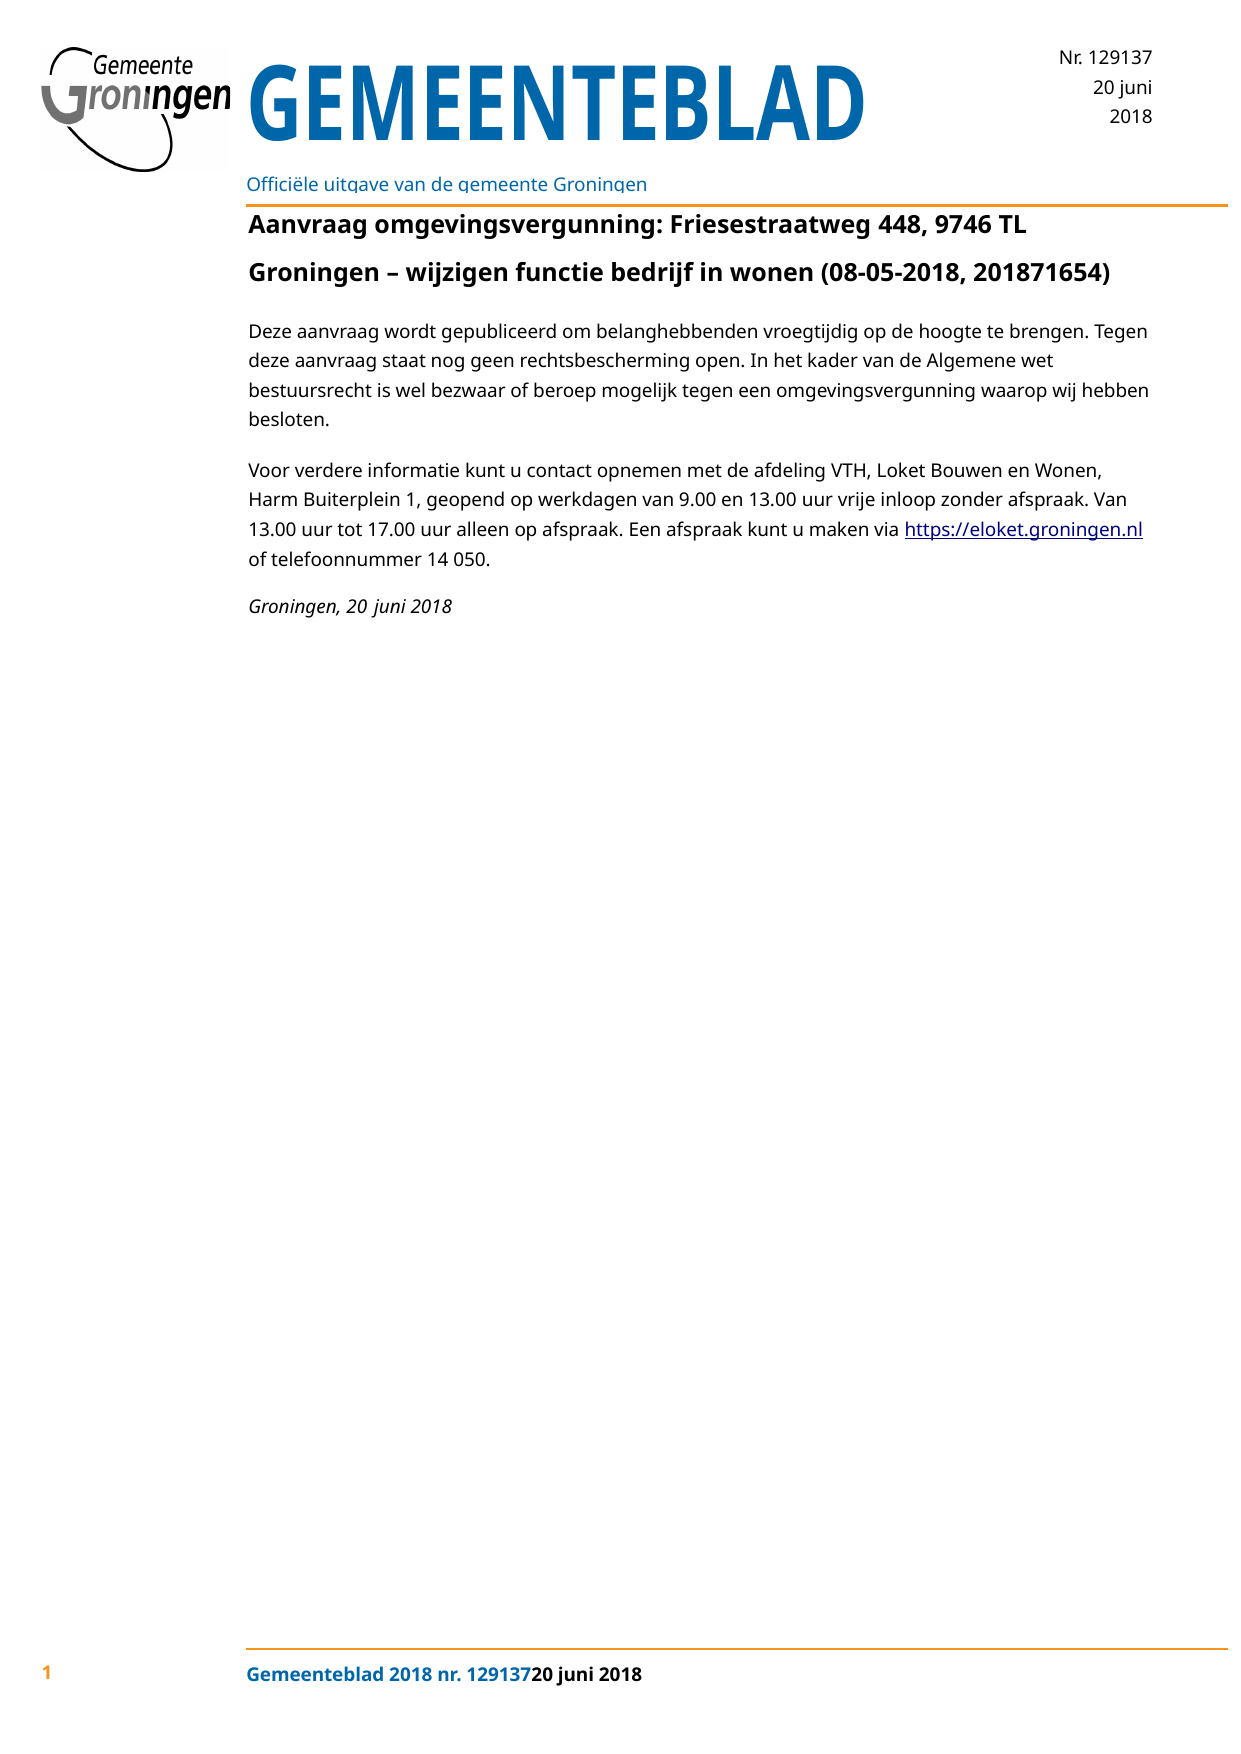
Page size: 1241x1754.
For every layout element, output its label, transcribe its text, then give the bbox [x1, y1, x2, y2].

text Voor verdere informatie kunt u contact opnemen met de afdeling VTH, Loket Bouwen en Wonen, Harm Buiterplein 1, geopend op werkdagen van 9.00 en 13.00 uur vrije inloop zonder afspraak. Van 13.00 uur tot 17.00 uur alleen op afspraak. Een afspraak kunt u maken via https://eloket.groningen.nl of telefoonnummer 14 050. [248, 457, 1152, 572]
picture [41, 47, 231, 172]
text Deze aanvraag wordt gepubliceerd om belanghebbenden vroegtijdig op de hoogte te brengen. Tegen deze aanvraag staat nog geen rechtsbescherming open. In het kader van de Algemene wet bestuursrecht is wel bezwaar of beroep mogelijk tegen een omgevingsvergunning waarop wij hebben besloten. [248, 318, 1152, 432]
text Aanvraag omgevingsvergunning: Friesestraatweg 448, 9746 TL Groningen – wijzigen functie bedrijf in wonen (08-05-2018, 201871654) [248, 207, 1152, 288]
text Groningen, 20 juni 2018 [248, 594, 1152, 619]
